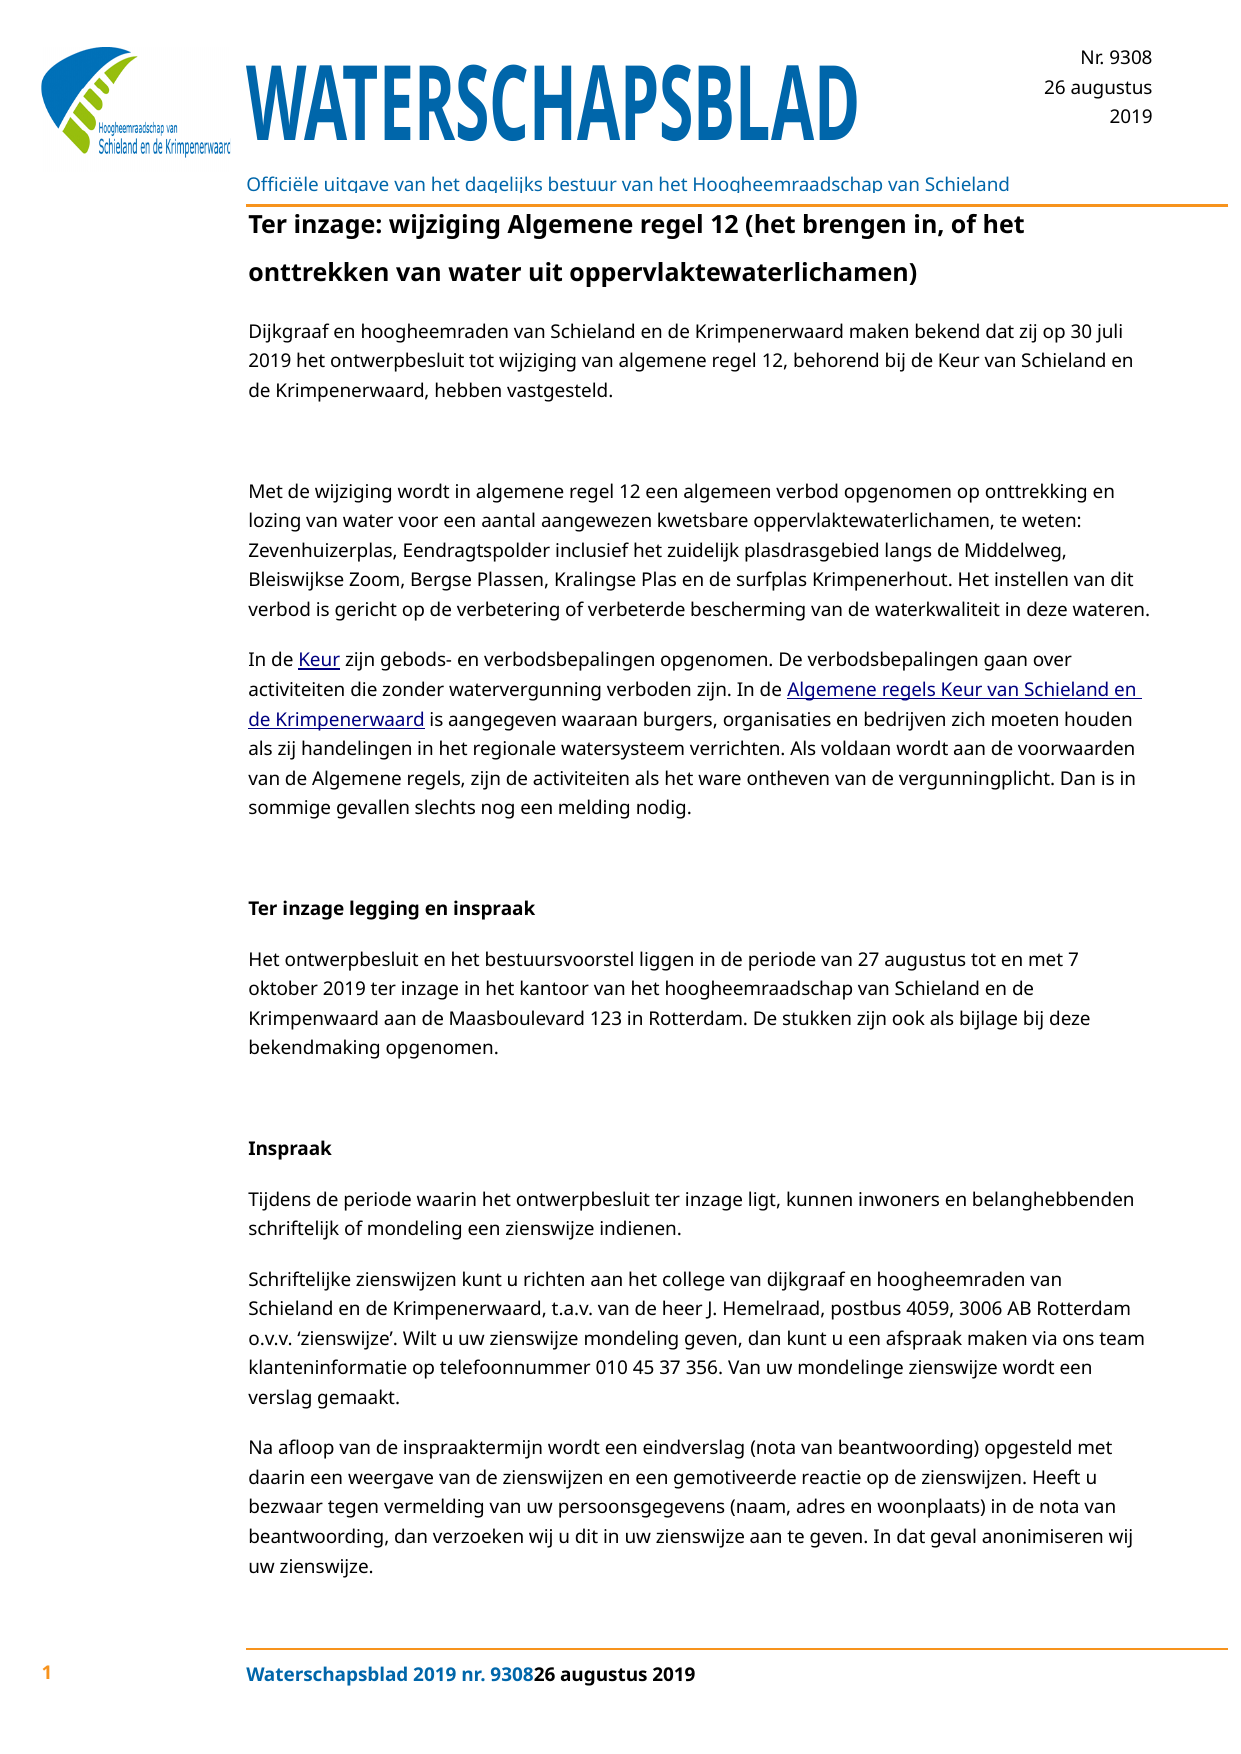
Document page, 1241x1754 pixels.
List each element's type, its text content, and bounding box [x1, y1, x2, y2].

text Dijkgraaf en hoogheemraden van Schieland en de Krimpenerwaard maken bekend dat zij op 30 juli 2019 het ontwerpbesluit tot wijziging van algemene regel 12, behorend bij de Keur van Schieland en de Krimpenerwaard, hebben vastgesteld. [248, 318, 1152, 403]
text Met de wijziging wordt in algemene regel 12 een algemeen verbod opgenomen op onttrekking en lozing van water voor een aantal aangewezen kwetsbare oppervlaktewaterlichamen, te weten: Zevenhuizerplas, Eendragtspolder inclusief het zuidelijk plasdrasgebied langs de Middelweg, Bleiswijkse Zoom, Bergse Plassen, Kralingse Plas en de surfplas Krimpenerhout. Het instellen van dit verbod is gericht op de verbetering of verbeterde bescherming van de waterkwaliteit in deze wateren. [248, 478, 1152, 622]
text Na afloop van de inspraaktermijn wordt een eindverslag (nota van beantwoording) opgesteld met daarin een weergave van de zienswijzen en een gemotiveerde reactie op de zienswijzen. Heeft u bezwaar tegen vermelding van uw persoonsgegevens (naam, adres en woonplaats) in de nota van beantwoording, dan verzoeken wij u dit in uw zienswijze aan te geven. In dat geval anonimiseren wij uw zienswijze. [248, 1434, 1152, 1579]
text Tijdens de periode waarin het ontwerpbesluit ter inzage ligt, kunnen inwoners en belanghebbenden schriftelijk of mondeling een zienswijze indienen. [248, 1186, 1152, 1241]
text Schriftelijke zienswijzen kunt u richten aan het college van dijkgraaf en hoog­heemraden van Schieland en de Krimpenerwaard, t.a.v. van de heer J. Hemelraad, postbus 4059, 3006 AB Rotterdam o.v.v. ‘zienswijze’. Wilt u uw zienswijze mondeling geven, dan kunt u een afspraak maken via ons team klanteninformatie op telefoonnummer 010 45 37 356. Van uw mondelinge zienswijze wordt een verslag gemaakt. [248, 1266, 1152, 1410]
text In de Keur zijn gebods- en verbodsbepalingen opgenomen. De verbodsbepalingen gaan over activiteiten die zonder watervergunning verboden zijn. In de Algemene regels Keur van Schieland en de Krimpenerwaard is aangegeven waaraan burgers, organisaties en bedrijven zich moeten houden als zij handelingen in het regionale watersysteem verrichten. Als voldaan wordt aan de voorwaarden van de Algemene regels, zijn de activiteiten als het ware ontheven van de vergunningplicht. Dan is in sommige gevallen slechts nog een melding nodig. [248, 647, 1152, 820]
text Ter inzage legging en inspraak [248, 895, 1152, 921]
text Inspraak [248, 1135, 1152, 1161]
text Het ontwerpbesluit en het bestuursvoorstel liggen in de periode van 27 augustus tot en met 7 oktober 2019 ter inzage in het kantoor van het hoogheemraadschap van Schieland en de Krimpenwaard aan de Maasboulevard 123 in Rotterdam. De stukken zijn ook als bijlage bij deze bekendmaking opgenomen. [248, 946, 1152, 1060]
text Ter inzage: wijziging Algemene regel 12 (het brengen in, of het onttrekken van water uit oppervlaktewaterlichamen) [248, 207, 1152, 288]
picture [41, 47, 231, 172]
